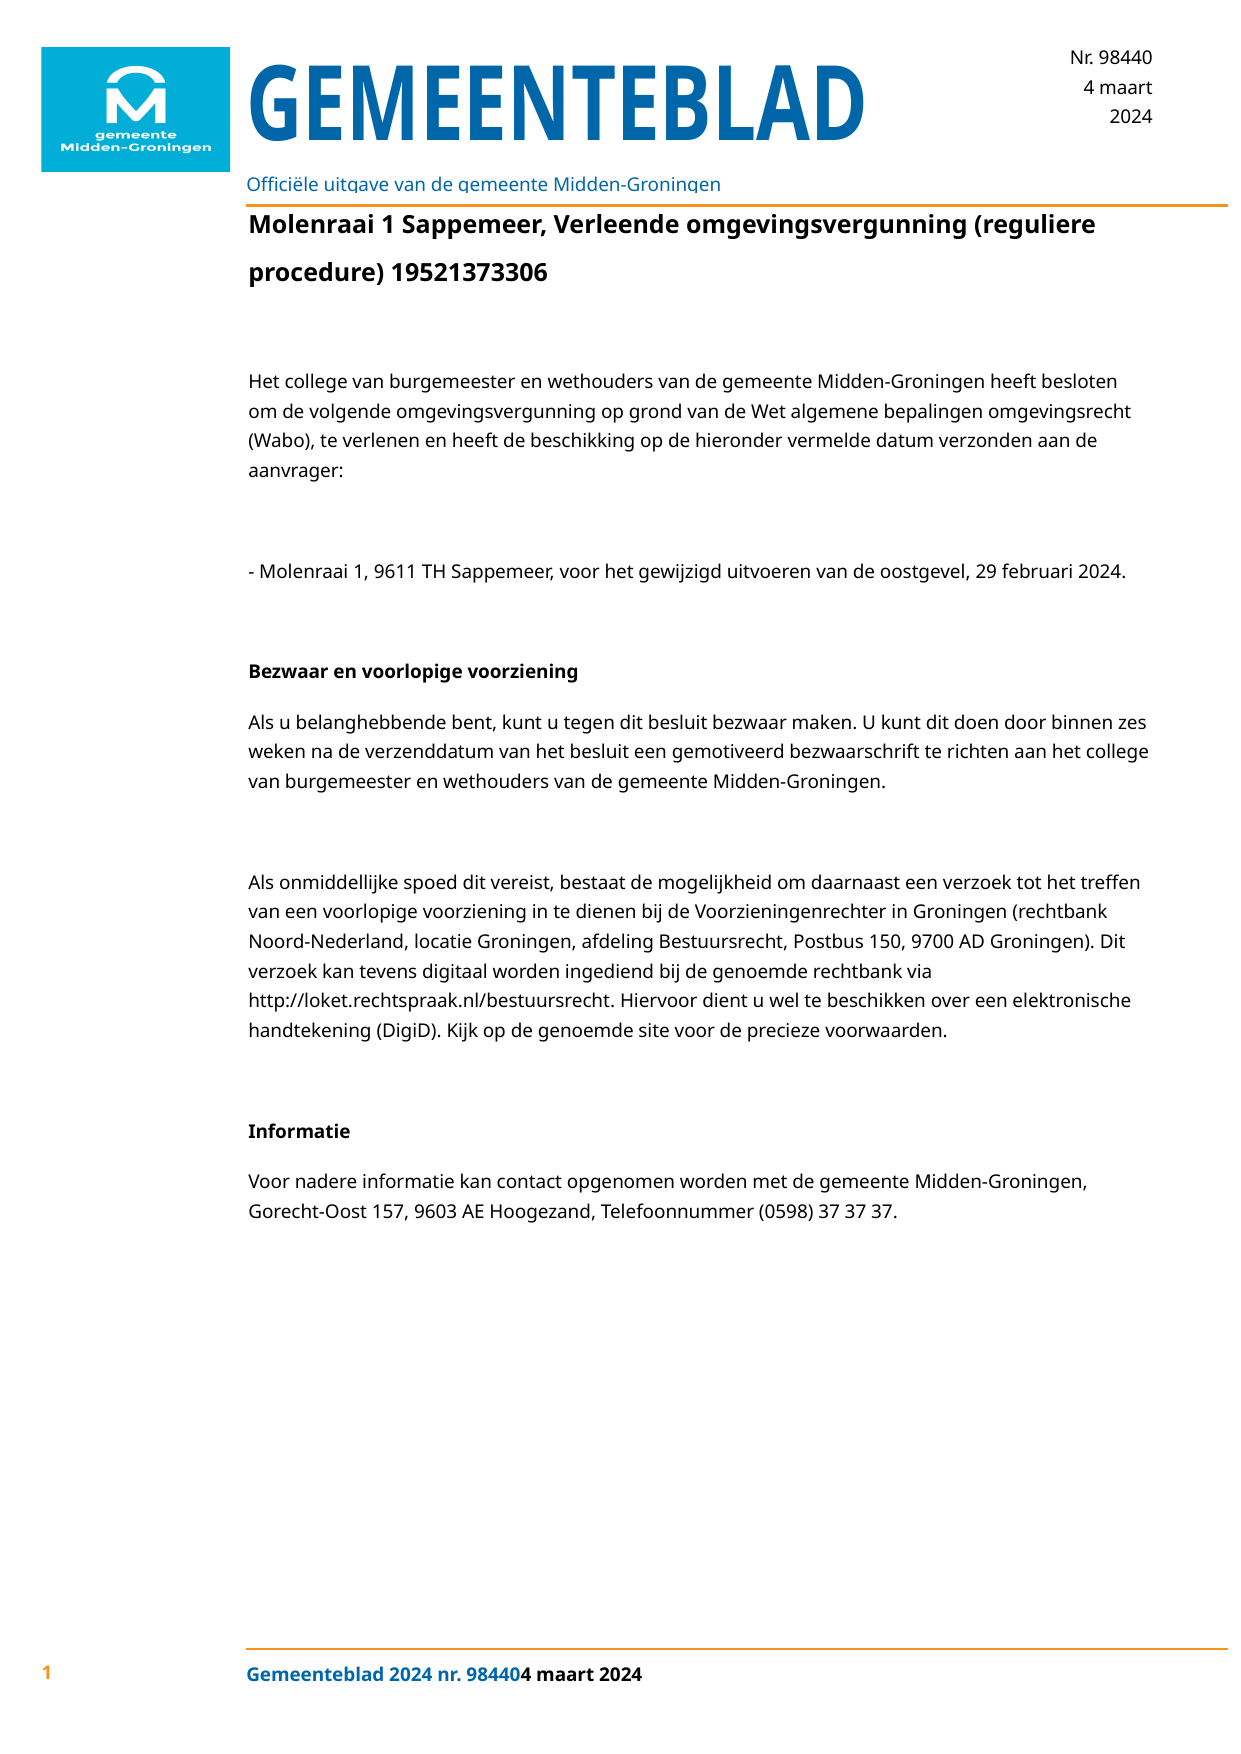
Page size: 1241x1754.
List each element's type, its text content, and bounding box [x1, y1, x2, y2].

text Informatie [248, 1118, 1152, 1144]
text - Molenraai 1, 9611 TH Sappemeer, voor het gewijzigd uitvoeren van de oostgevel, 29 februari 2024. [248, 558, 1152, 584]
text Als u belanghebbende bent, kunt u tegen dit besluit bezwaar maken. U kunt dit doen door binnen zes weken na de verzenddatum van het besluit een gemotiveerd bezwaarschrift te richten aan het college van burgemeester en wethouders van de gemeente Midden-Groningen. [248, 709, 1152, 794]
picture [184, 146, 190, 153]
text Voor nadere informatie kan contact opgenomen worden met de gemeente Midden-Groningen, Gorecht-Oost 157, 9603 AE Hoogezand, Telefoonnummer (0598) 37 37 37. [248, 1168, 1152, 1224]
text Het college van burgemeester en wethouders van de gemeente Midden-Groningen heeft besloten om de volgende omgevingsvergunning op grond van de Wet algemene bepalingen omgevingsrecht (Wabo), te verlenen en heeft de beschikking op de hieronder vermelde datum verzonden aan de aanvrager: [248, 368, 1152, 483]
text Bezwaar en voorlopige voorziening [248, 659, 1152, 684]
picture [108, 66, 164, 82]
text Molenraai 1 Sappemeer, Verleende omgevingsvergunning (reguliere procedure) 19521373306 [248, 207, 1152, 288]
text Als onmiddellijke spoed dit vereist, bestaat de mogelijkheid om daarnaast een verzoek tot het treffen van een voorlopige voorziening in te dienen bij de Voorzieningenrechter in Groningen (rechtbank Noord-Nederland, locatie Groningen, afdeling Bestuursrecht, Postbus 150, 9700 AD Groningen). Dit verzoek kan tevens digitaal worden ingediend bij de genoemde rechtbank via http://loket.rechtspraak.nl/bestuursrecht. Hiervoor dient u wel te beschikken over een elektronische handtekening (DigiD). Kijk op de genoemde site voor de precieze voorwaarden. [248, 869, 1152, 1043]
picture [107, 89, 165, 122]
